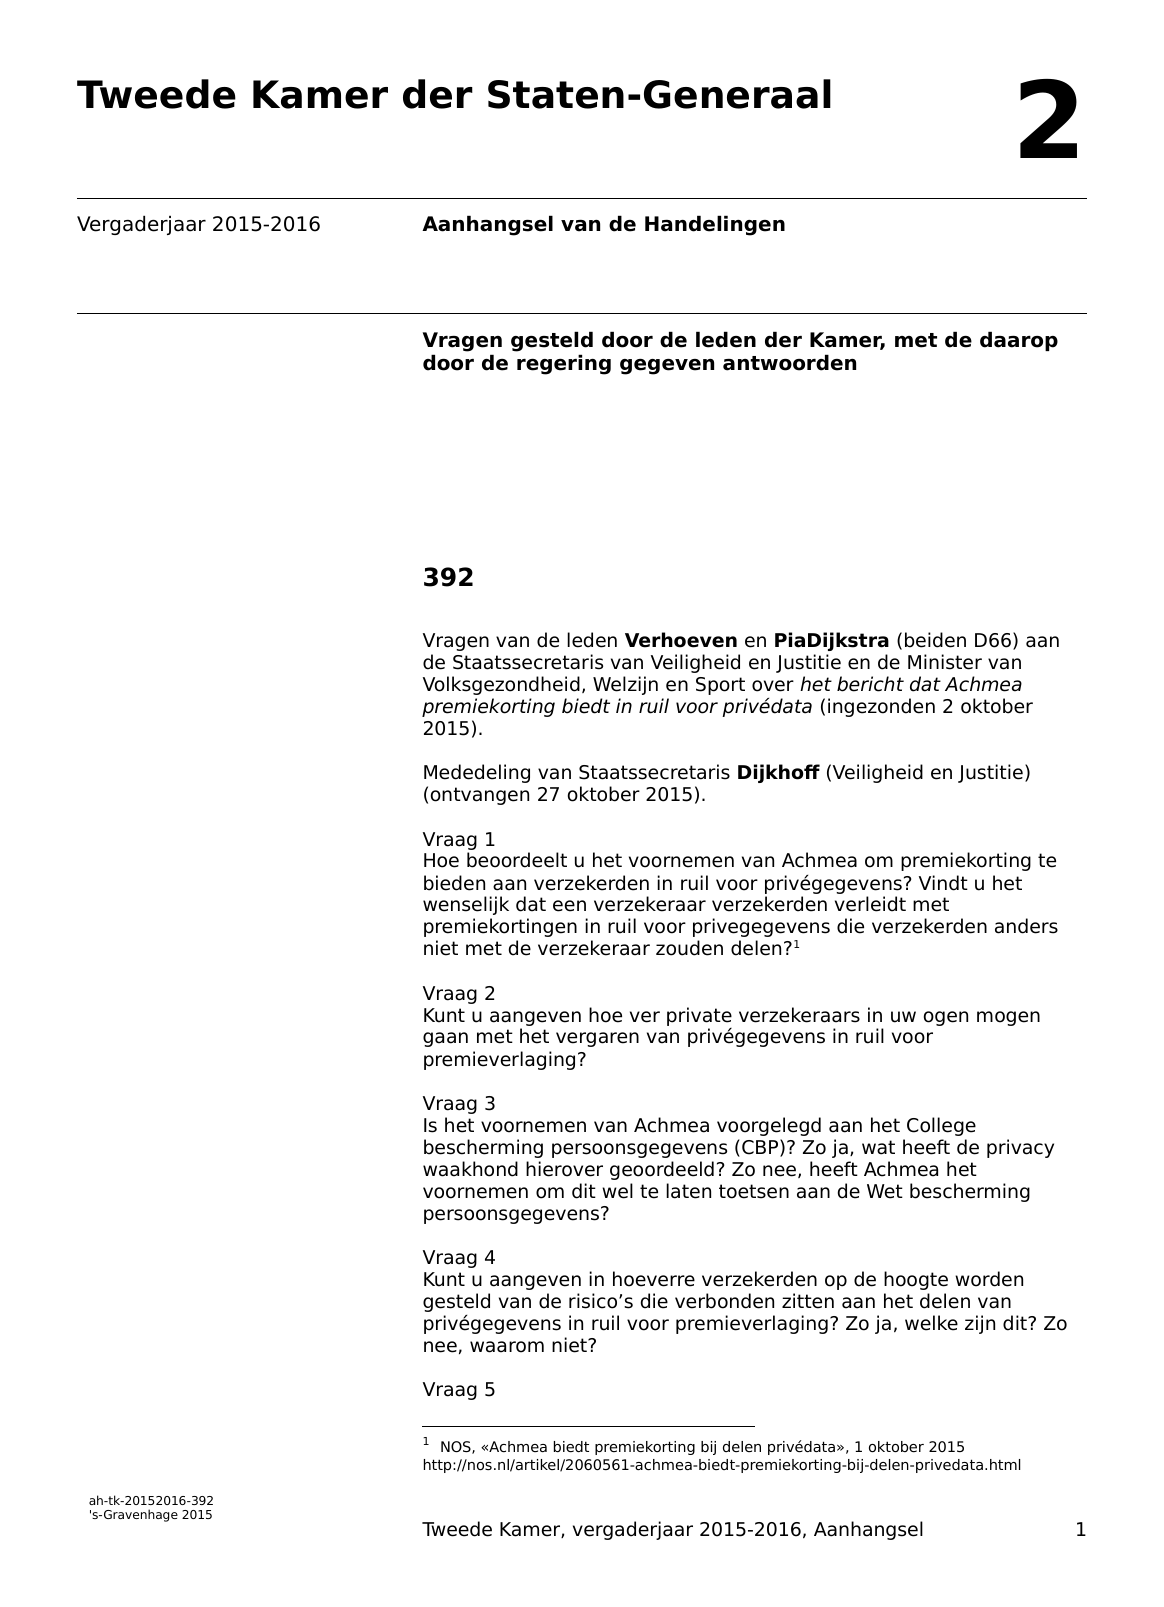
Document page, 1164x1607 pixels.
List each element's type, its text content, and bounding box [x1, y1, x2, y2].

text 's-Gravenhage 2015 [88, 1508, 323, 1522]
text Is het voornemen van Achmea voorgelegd aan het College bescherming persoonsgegevens (CBP)? Zo ja, wat heeft de privacy waakhond hierover geoordeeld? Zo nee, heeft Achmea het voornemen om dit wel te laten toetsen aan de Wet bescherming persoonsgegevens? [422, 1114, 1087, 1224]
table_cell [77, 314, 422, 375]
table_header 2 [886, 59, 1087, 198]
text Hoe beoordeelt u het voornemen van Achmea om premiekorting te bieden aan verzekerden in ruil voor privégegevens? Vindt u het wenselijk dat een verzekeraar verzekerden verleidt met premiekortingen in ruil voor privegegevens die verzekerden anders niet met de verzekeraar zouden delen? [422, 850, 1087, 960]
text Vraag 4 [422, 1247, 1087, 1269]
text ah-tk-20152016-392 [88, 1494, 323, 1508]
table_cell Vergaderjaar 2015-2016 [77, 199, 422, 313]
text Vraag 2 [422, 982, 1087, 1004]
text Kunt u aangeven in hoeverre verzekerden op de hoogte worden gesteld van de risico’s die verbonden zitten aan het delen van privégegevens in ruil voor premieverlaging? Zo ja, welke zijn dit? Zo nee, waarom niet? [422, 1269, 1087, 1357]
text Vraag 1 [422, 828, 1087, 850]
text Vraag 5 [422, 1379, 1087, 1401]
text 392 [422, 563, 1087, 592]
text Vragen van de leden Verhoeven en PiaDijkstra (beiden D66) aan de Staatssecretaris van Veiligheid en Justitie en de Minister van Volksgezondheid, Welzijn en Sport over het bericht dat Achmea premiekorting biedt in ruil voor privédata (ingezonden 2 oktober 2015). [422, 630, 1087, 740]
text NOS, «Achmea biedt premiekorting bij delen privédata», 1 oktober 2015 [422, 1435, 1087, 1457]
text Kunt u aangeven hoe ver private verzekeraars in uw ogen mogen gaan met het vergaren van privégegevens in ruil voor premieverlaging? [422, 1004, 1087, 1070]
text Vraag 3 [422, 1093, 1087, 1114]
table_cell Vragen gesteld door de leden der Kamer, met de daarop door de regering gegeven antwoorden [422, 314, 1087, 375]
table_header Tweede Kamer der Staten-Generaal [77, 59, 886, 198]
text http://nos.nl/artikel/2060561-achmea-biedt-premiekorting-bij-delen-privedata.html [422, 1457, 1087, 1474]
table_cell Aanhangsel van de Handelingen [422, 199, 1087, 313]
text Mededeling van Staatssecretaris Dijkhoff (Veiligheid en Justitie) (ontvangen 27 oktober 2015). [422, 762, 1087, 806]
